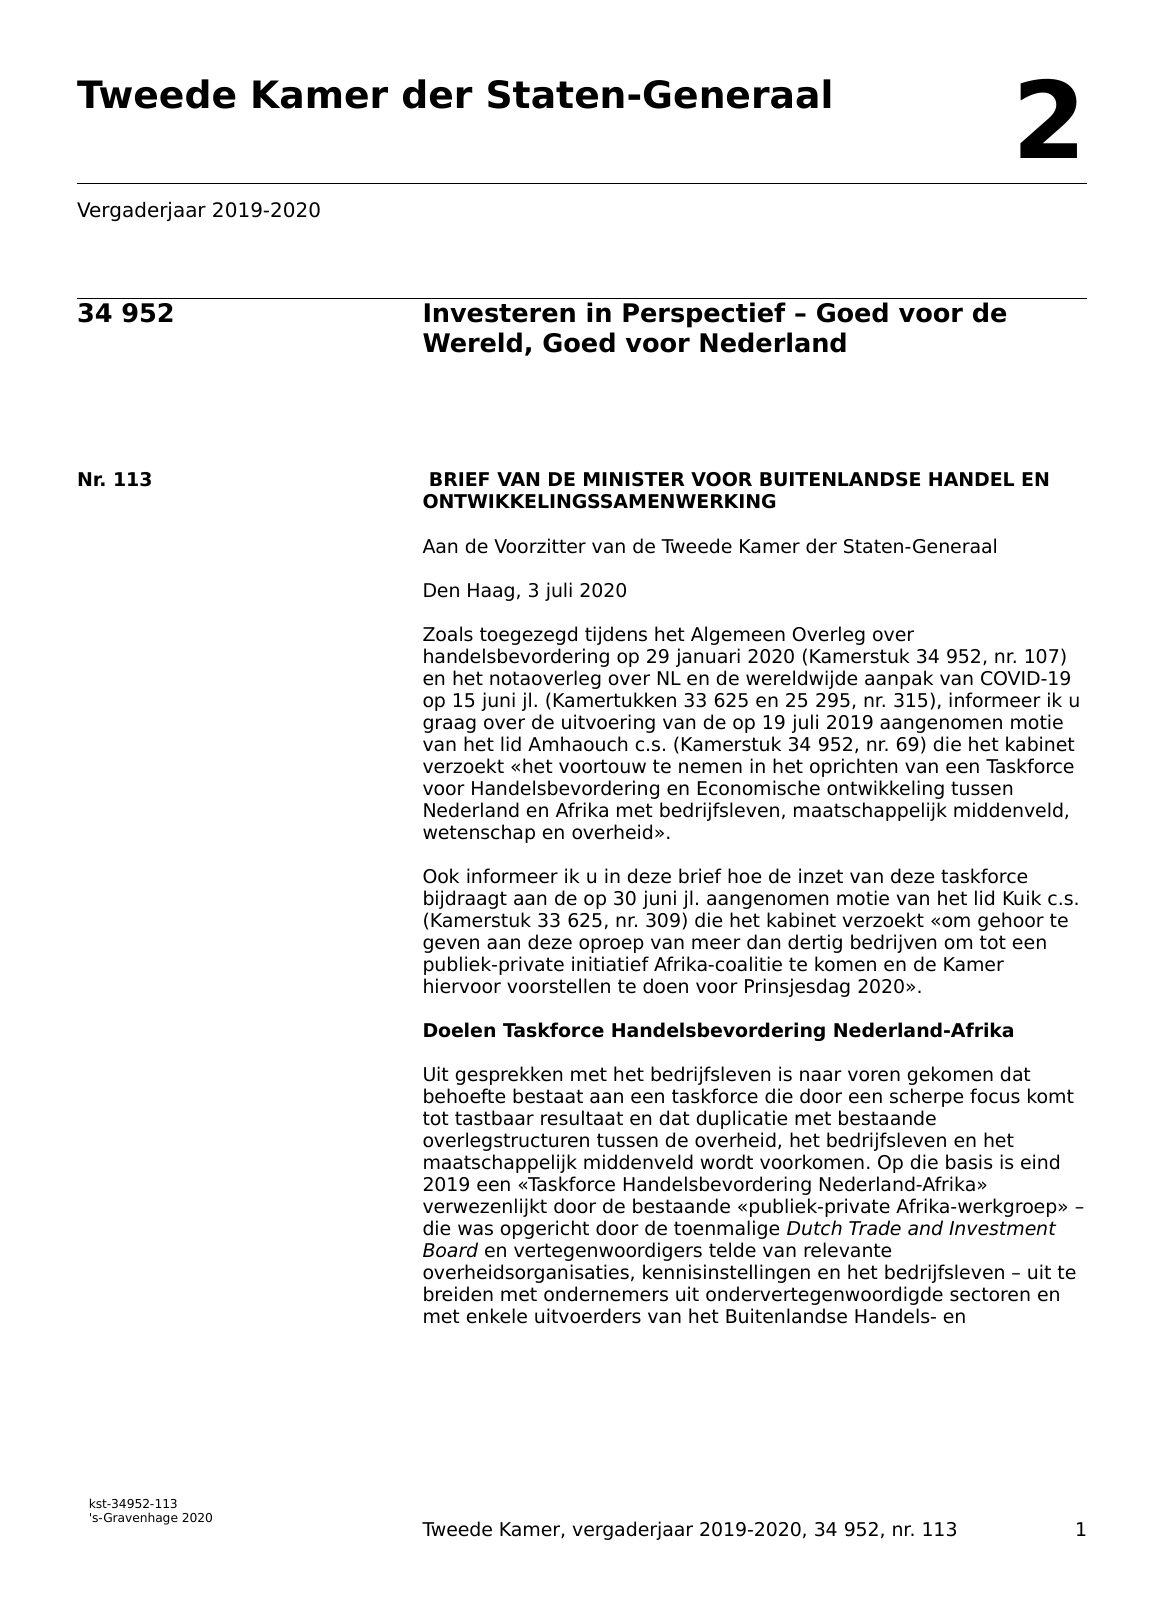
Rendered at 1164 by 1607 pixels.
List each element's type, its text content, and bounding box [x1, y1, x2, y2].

subtitle Doelen Taskforce Handelsbevordering Nederland-Afrika [422, 1020, 1087, 1042]
subtitle 34 952 Investeren in Perspectief – Goed voor de Wereld, Goed voor Nederland [77, 299, 1087, 358]
text Aan de Voorzitter van de Tweede Kamer der Staten-Generaal [422, 536, 1087, 557]
text 's-Gravenhage 2020 [88, 1511, 323, 1525]
text kst-34952-113 [88, 1497, 323, 1511]
subtitle Nr. 113 BRIEF VAN DE MINISTER VOOR BUITENLANDSE HANDEL EN ONTWIKKELINGSSAMENWERKING [77, 469, 1087, 513]
text Zoals toegezegd tijdens het Algemeen Overleg over handelsbevordering op 29 januari 2020 (Kamerstuk 34 952, nr. 107) en het notaoverleg over NL en de wereldwijde aanpak van COVID-19 op 15 juni jl. (Kamertukken 33 625 en 25 295, nr. 315), informeer ik u graag over de uitvoering van de op 19 juli 2019 aangenomen motie van het lid Amhaouch c.s. (Kamerstuk 34 952, nr. 69) die het kabinet verzoekt «het voortouw te nemen in het oprichten van een Taskforce voor Handelsbevordering en Economische ontwikkeling tussen Nederland en Afrika met bedrijfsleven, maatschappelijk middenveld, wetenschap en overheid». [422, 624, 1087, 844]
text Den Haag, 3 juli 2020 [422, 580, 1087, 602]
text Ook informeer ik u in deze brief hoe de inzet van deze taskforce bijdraagt aan de op 30 juni jl. aangenomen motie van het lid Kuik c.s. (Kamerstuk 33 625, nr. 309) die het kabinet verzoekt «om gehoor te geven aan deze oproep van meer dan dertig bedrijven om tot een publiek-private initiatief Afrika-coalitie te komen en de Kamer hiervoor voorstellen te doen voor Prinsjesdag 2020». [422, 866, 1087, 998]
table_header Tweede Kamer der Staten-Generaal [77, 59, 886, 183]
table_header 2 [886, 59, 1087, 183]
text Uit gesprekken met het bedrijfsleven is naar voren gekomen dat behoefte bestaat aan een taskforce die door een scherpe focus komt tot tastbaar resultaat en dat duplicatie met bestaande overlegstructuren tussen de overheid, het bedrijfsleven en het maatschappelijk middenveld wordt voorkomen. Op die basis is eind 2019 een «Taskforce Handelsbevordering Nederland-Afrika» verwezenlijkt door de bestaande «publiek-private Afrika-werkgroep» – die was opgericht door de toenmalige Dutch Trade and Investment Board en vertegenwoordigers telde van relevante overheidsorganisaties, kennisinstellingen en het bedrijfsleven – uit te breiden met ondernemers uit ondervertegenwoordigde sectoren en met enkele uitvoerders van het Buitenlandse Handels- en [422, 1064, 1087, 1328]
table_cell Vergaderjaar 2019-2020 [77, 184, 1087, 298]
